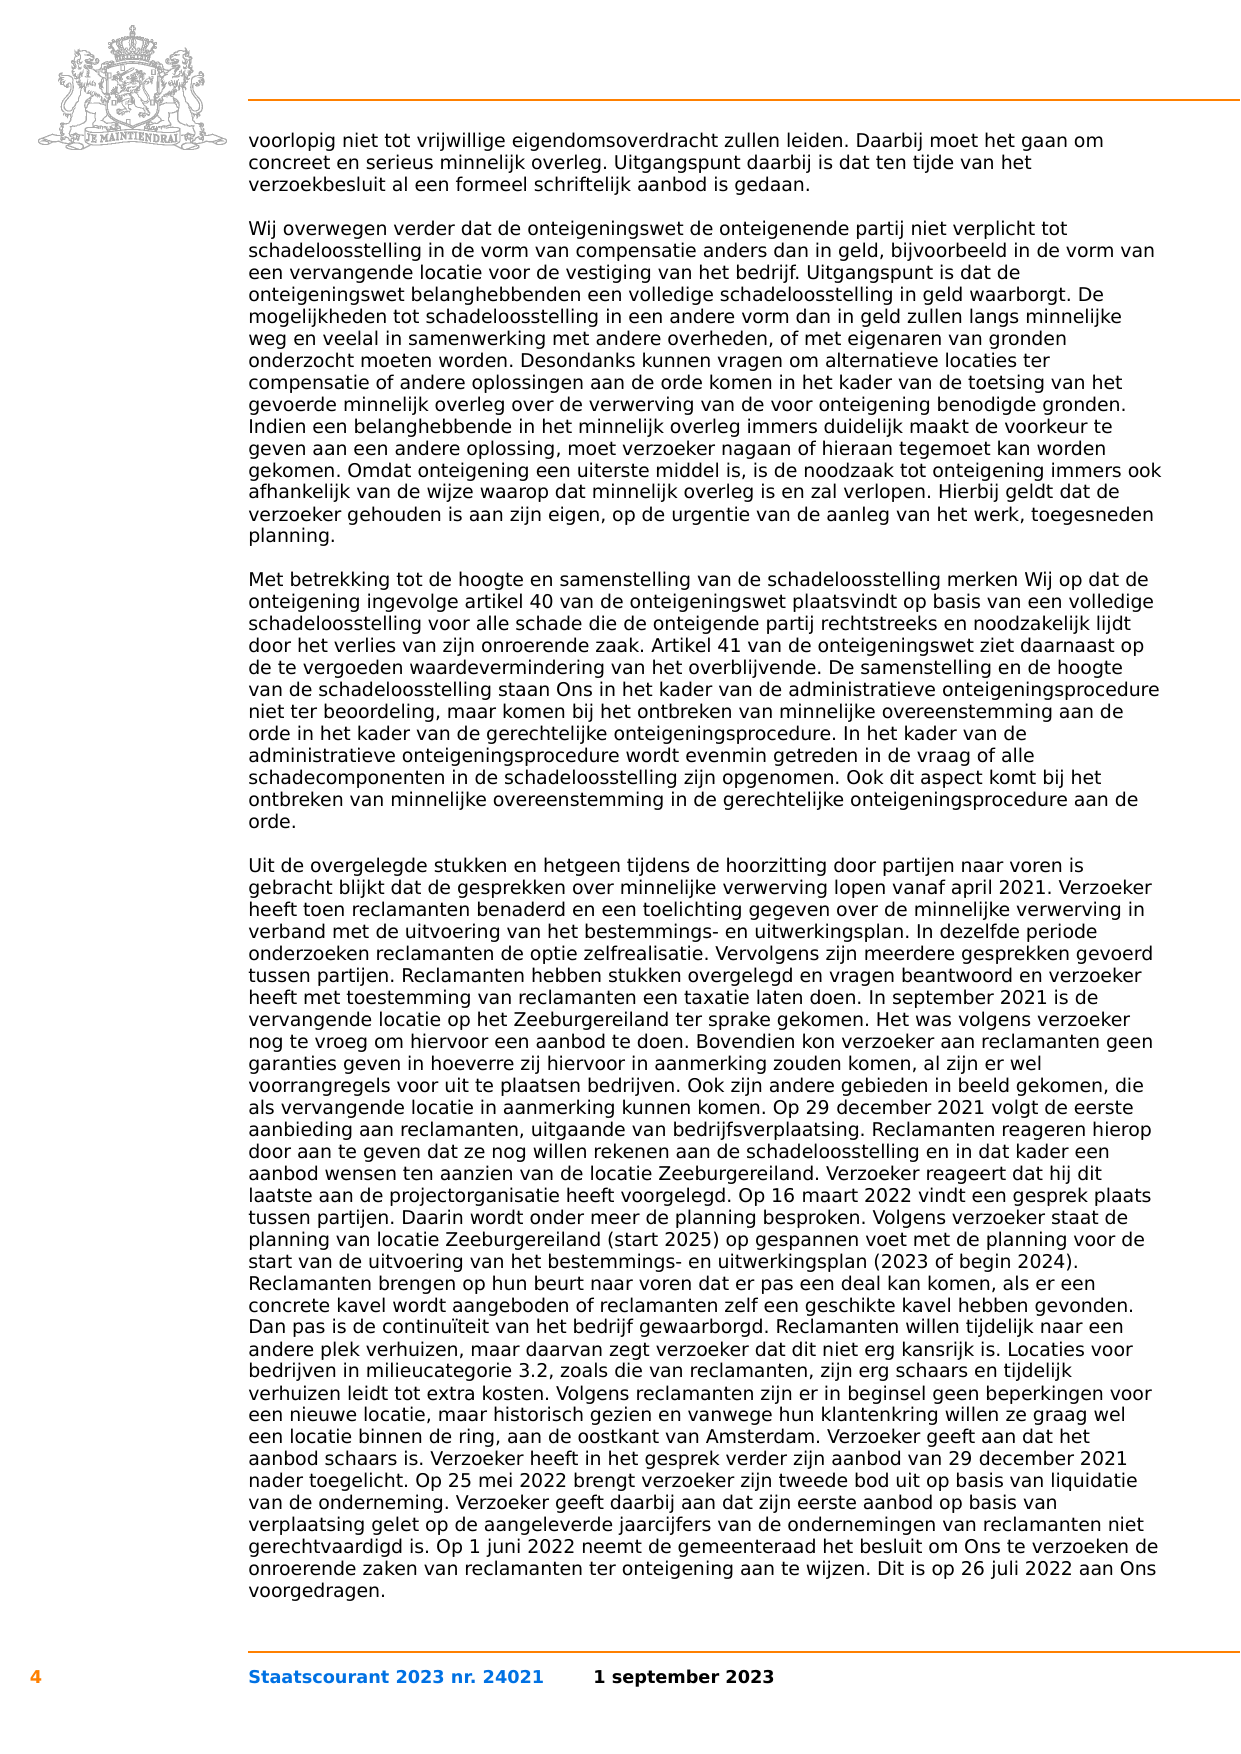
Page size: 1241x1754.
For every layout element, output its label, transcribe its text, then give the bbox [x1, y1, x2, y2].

text Met betrekking tot de hoogte en samenstelling van de schadeloosstelling merken Wij op dat de onteigening ingevolge artikel 40 van de onteigeningswet plaatsvindt op basis van een volledige schadeloosstelling voor alle schade die de onteigende partij rechtstreeks en noodzakelijk lijdt door het verlies van zijn onroerende zaak. Artikel 41 van de onteigeningswet ziet daarnaast op de te vergoeden waardevermindering van het overblijvende. De samenstelling en de hoogte van de schadeloosstelling staan Ons in het kader van de administratieve onteigeningsprocedure niet ter beoordeling, maar komen bij het ontbreken van minnelijke overeenstemming aan de orde in het kader van de gerechtelijke onteigeningsprocedure. In het kader van de administratieve onteigeningsprocedure wordt evenmin getreden in de vraag of alle schadecomponenten in de schadeloosstelling zijn opgenomen. Ook dit aspect komt bij het ontbreken van minnelijke overeenstemming in de gerechtelijke onteigeningsprocedure aan de orde. [248, 569, 1163, 833]
text Uit de overgelegde stukken en hetgeen tijdens de hoorzitting door partijen naar voren is gebracht blijkt dat de gesprekken over minnelijke verwerving lopen vanaf april 2021. Verzoeker heeft toen reclamanten benaderd en een toelichting gegeven over de minnelijke verwerving in verband met de uitvoering van het bestemmings- en uitwerkingsplan. In dezelfde periode onderzoeken reclamanten de optie zelfrealisatie. Vervolgens zijn meerdere gesprekken gevoerd tussen partijen. Reclamanten hebben stukken overgelegd en vragen beantwoord en verzoeker heeft met toestemming van reclamanten een taxatie laten doen. In september 2021 is de vervangende locatie op het Zeeburgereiland ter sprake gekomen. Het was volgens verzoeker nog te vroeg om hiervoor een aanbod te doen. Bovendien kon verzoeker aan reclamanten geen garanties geven in hoeverre zij hiervoor in aanmerking zouden komen, al zijn er wel voorrangregels voor uit te plaatsen bedrijven. Ook zijn andere gebieden in beeld gekomen, die als vervangende locatie in aanmerking kunnen komen. Op 29 december 2021 volgt de eerste aanbieding aan reclamanten, uitgaande van bedrijfsverplaatsing. Reclamanten reageren hierop door aan te geven dat ze nog willen rekenen aan de schadeloosstelling en in dat kader een aanbod wensen ten aanzien van de locatie Zeeburgereiland. Verzoeker reageert dat hij dit laatste aan de projectorganisatie heeft voorgelegd. Op 16 maart 2022 vindt een gesprek plaats tussen partijen. Daarin wordt onder meer de planning besproken. Volgens verzoeker staat de planning van locatie Zeeburgereiland (start 2025) op gespannen voet met de planning voor de start van de uitvoering van het bestemmings- en uitwerkingsplan (2023 of begin 2024). Reclamanten brengen op hun beurt naar voren dat er pas een deal kan komen, als er een concrete kavel wordt aangeboden of reclamanten zelf een geschikte kavel hebben gevonden. Dan pas is de continuïteit van het bedrijf gewaarborgd. Reclamanten willen tijdelijk naar een andere plek verhuizen, maar daarvan zegt verzoeker dat dit niet erg kansrijk is. Locaties voor bedrijven in milieucategorie 3.2, zoals die van reclamanten, zijn erg schaars en tijdelijk verhuizen leidt tot extra kosten. Volgens reclamanten zijn er in beginsel geen beperkingen voor een nieuwe locatie, maar historisch gezien en vanwege hun klantenkring willen ze graag wel een locatie binnen de ring, aan de oostkant van Amsterdam. Verzoeker geeft aan dat het aanbod schaars is. Verzoeker heeft in het gesprek verder zijn aanbod van 29 december 2021 nader toegelicht. Op 25 mei 2022 brengt verzoeker zijn tweede bod uit op basis van liquidatie van de onderneming. Verzoeker geeft daarbij aan dat zijn eerste aanbod op basis van verplaatsing gelet op de aangeleverde jaarcijfers van de ondernemingen van reclamanten niet gerechtvaardigd is. Op 1 juni 2022 neemt de gemeenteraad het besluit om Ons te verzoeken de onroerende zaken van reclamanten ter onteigening aan te wijzen. Dit is op 26 juli 2022 aan Ons voorgedragen. [248, 855, 1163, 1602]
text Wij overwegen verder dat de onteigeningswet de onteigenende partij niet verplicht tot schadeloosstelling in de vorm van compensatie anders dan in geld, bijvoorbeeld in de vorm van een vervangende locatie voor de vestiging van het bedrijf. Uitgangspunt is dat de onteigeningswet belanghebbenden een volledige schadeloosstelling in geld waarborgt. De mogelijkheden tot schadeloosstelling in een andere vorm dan in geld zullen langs minnelijke weg en veelal in samenwerking met andere overheden, of met eigenaren van gronden onderzocht moeten worden. Desondanks kunnen vragen om alternatieve locaties ter compensatie of andere oplossingen aan de orde komen in het kader van de toetsing van het gevoerde minnelijk overleg over de verwerving van de voor onteigening benodigde gronden. Indien een belanghebbende in het minnelijk overleg immers duidelijk maakt de voorkeur te geven aan een andere oplossing, moet verzoeker nagaan of hieraan tegemoet kan worden gekomen. Omdat onteigening een uiterste middel is, is de noodzaak tot onteigening immers ook afhankelijk van de wijze waarop dat minnelijk overleg is en zal verlopen. Hierbij geldt dat de verzoeker gehouden is aan zijn eigen, op de urgentie van de aanleg van het werk, toegesneden planning. [248, 218, 1163, 547]
text voorlopig niet tot vrijwillige eigendomsoverdracht zullen leiden. Daarbij moet het gaan om concreet en serieus minnelijk overleg. Uitgangspunt daarbij is dat ten tijde van het verzoekbesluit al een formeel schriftelijk aanbod is gedaan. [248, 130, 1163, 196]
picture [38, 25, 227, 150]
